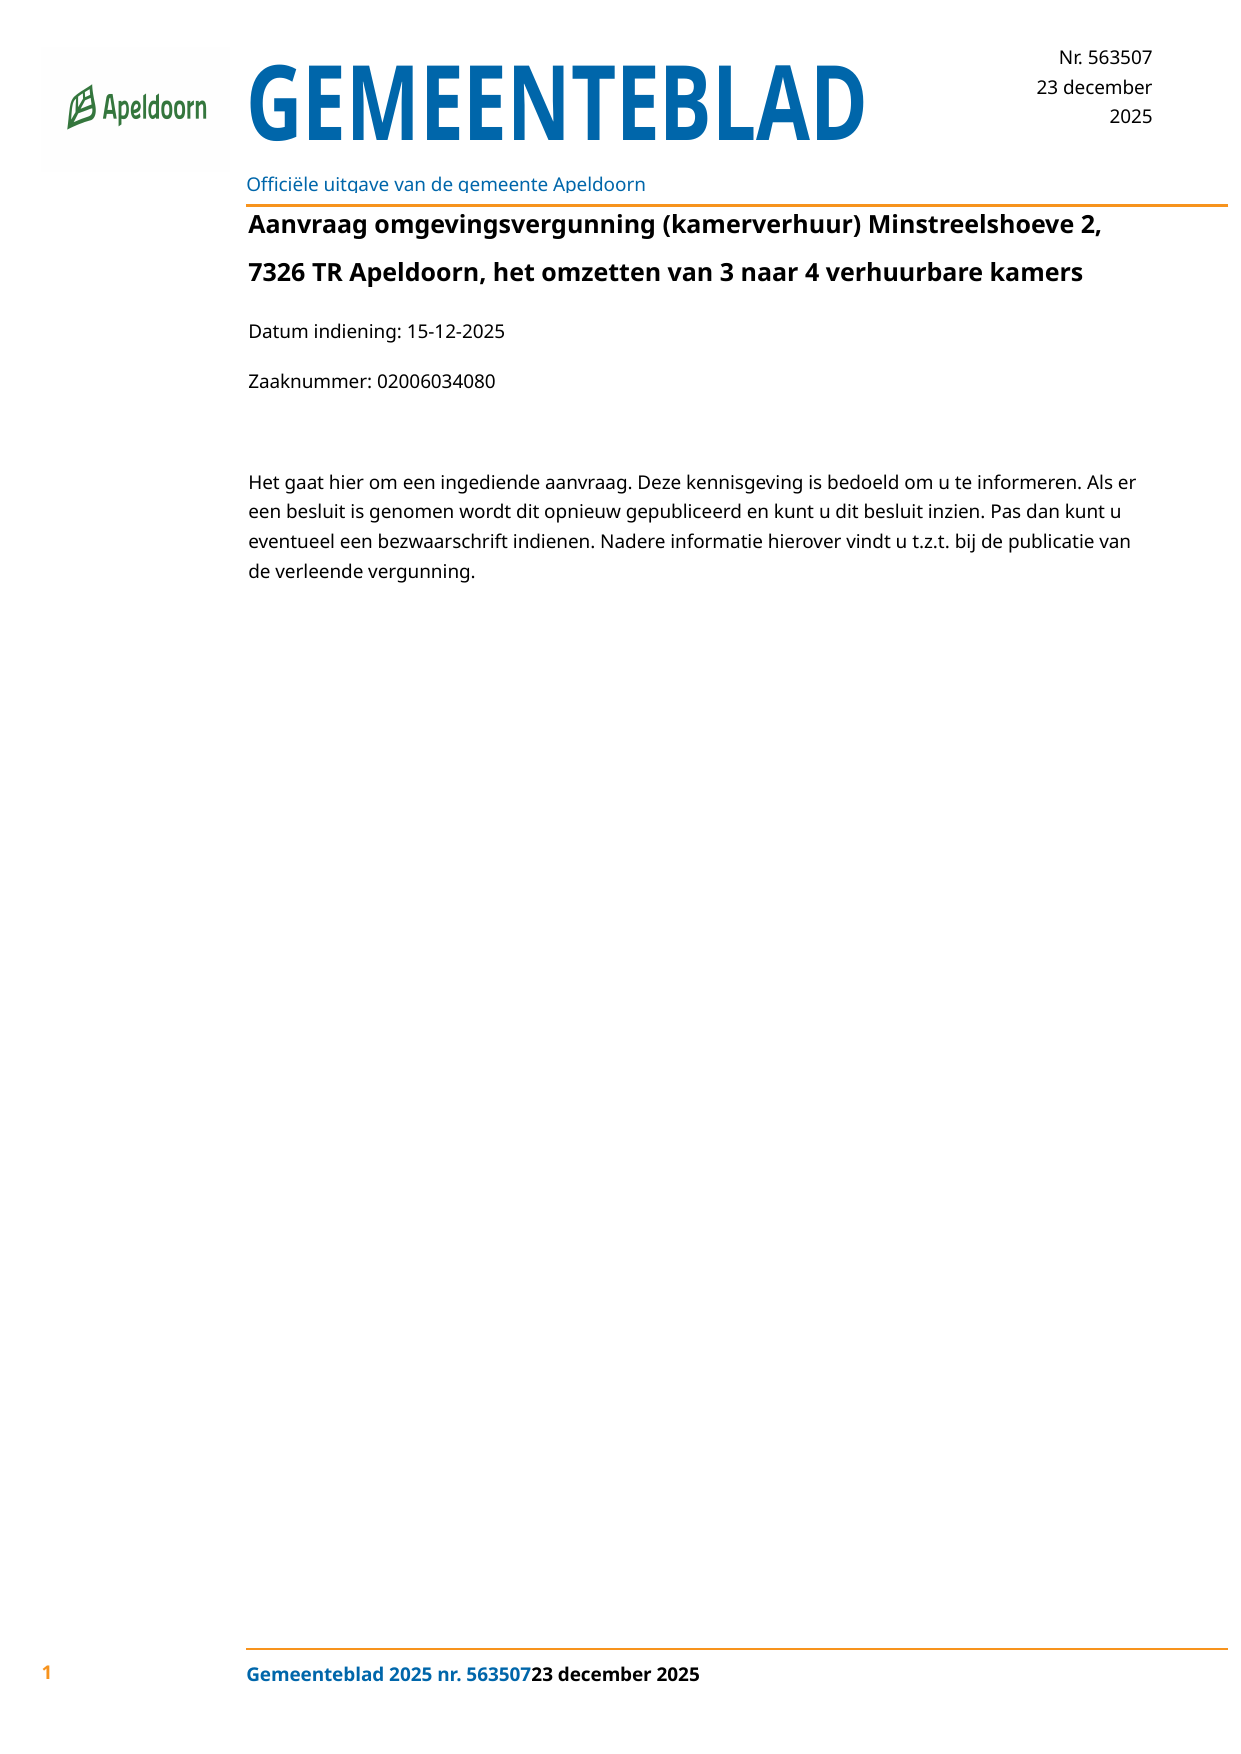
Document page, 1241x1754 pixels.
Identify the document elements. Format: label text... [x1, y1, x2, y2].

text Aanvraag omgevingsvergunning (kamerverhuur) Minstreelshoeve 2, 7326 TR Apeldoorn, het omzetten van 3 naar 4 verhuurbare kamers [248, 207, 1152, 288]
picture [41, 47, 231, 172]
text Datum indiening: 15-12-2025 [248, 318, 1152, 344]
text Het gaat hier om een ingediende aanvraag. Deze kennisgeving is bedoeld om u te informeren. Als er een besluit is genomen wordt dit opnieuw gepubliceerd en kunt u dit besluit inzien. Pas dan kunt u eventueel een bezwaarschrift indienen. Nadere informatie hierover vindt u t.z.t. bij de publicatie van de verleende vergunning. [248, 469, 1152, 584]
text Zaaknummer: 02006034080 [248, 368, 1152, 394]
